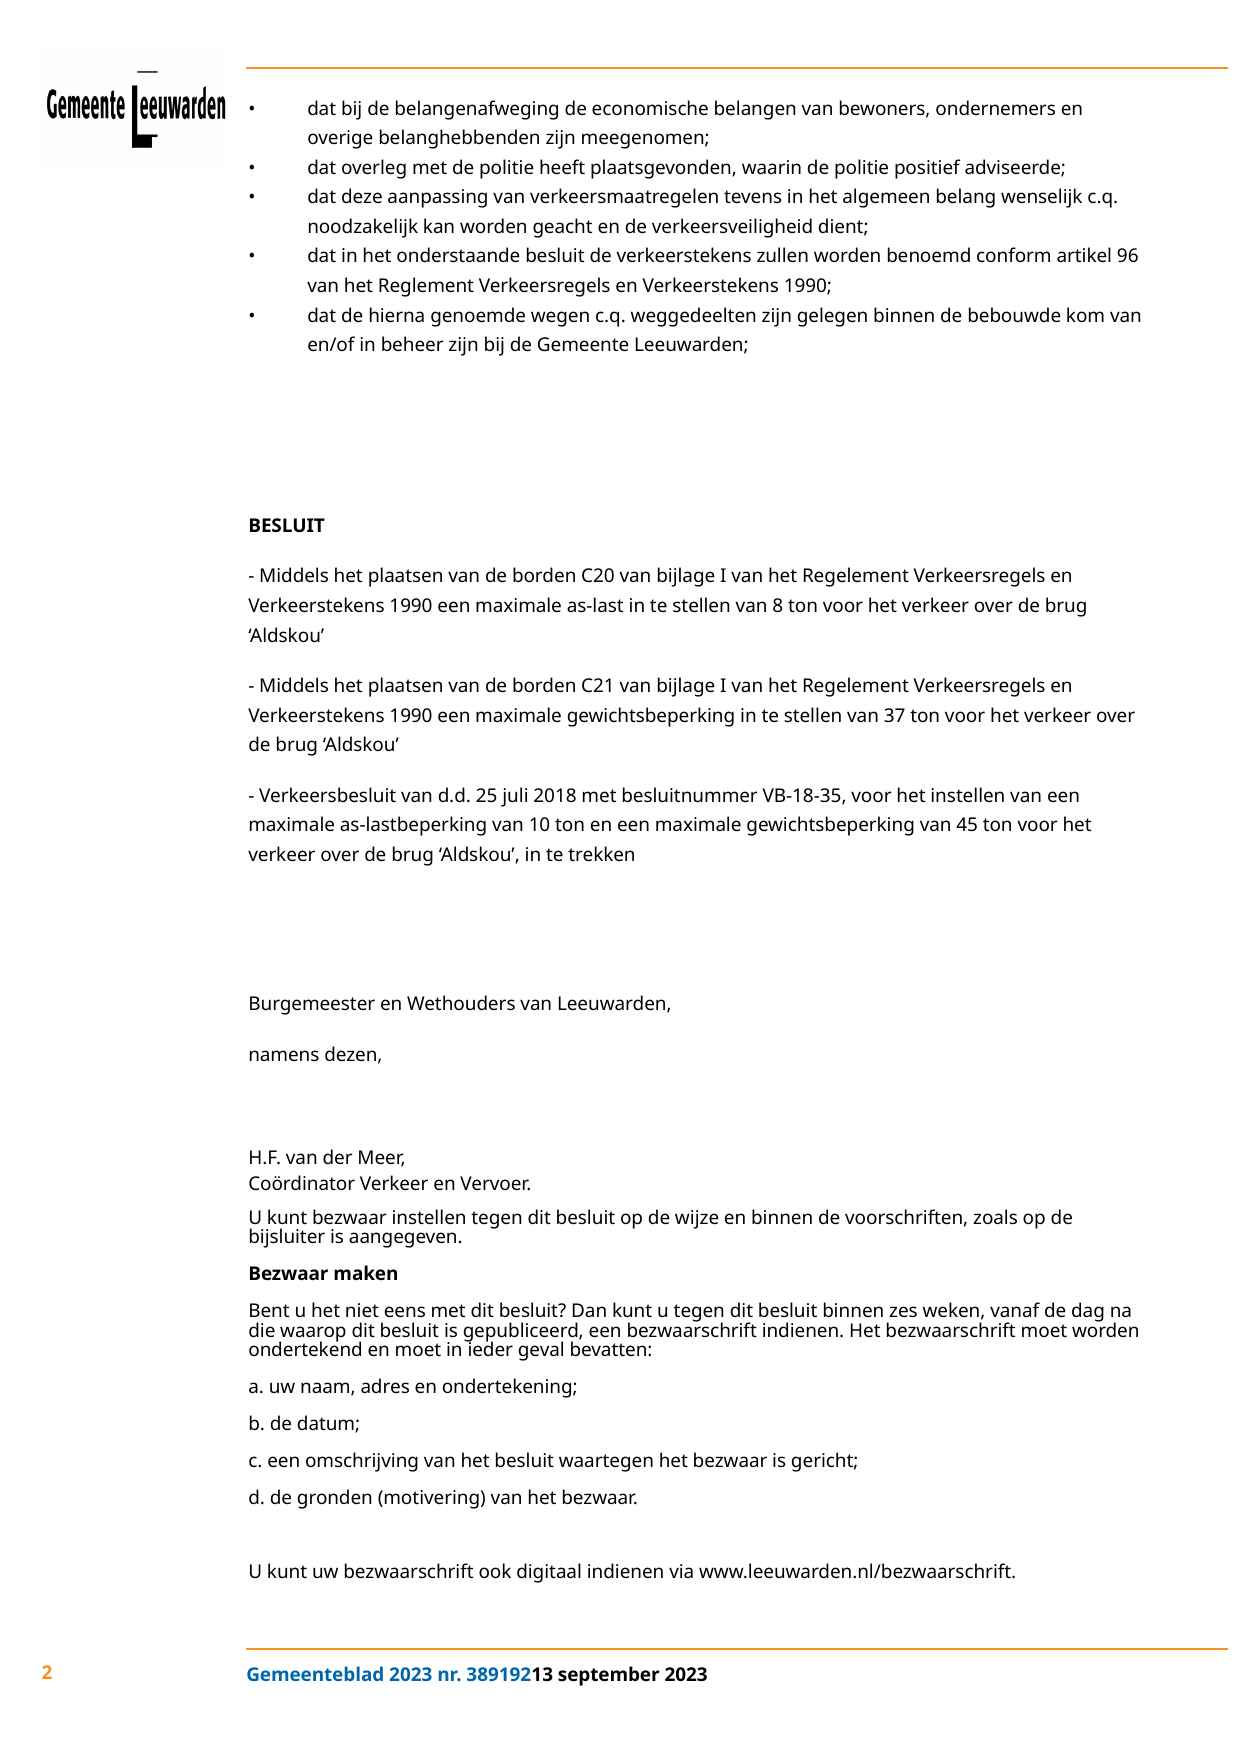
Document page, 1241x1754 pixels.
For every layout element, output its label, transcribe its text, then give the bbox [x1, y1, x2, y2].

text Bent u het niet eens met dit besluit? Dan kunt u tegen dit besluit binnen zes weken, vanaf de dag na die waarop dit besluit is gepubliceerd, een bezwaarschrift indienen. Het bezwaarschrift moet worden ondertekend en moet in ieder geval bevatten: [248, 1302, 1152, 1360]
text H.F. van der Meer, [248, 1144, 1152, 1170]
text a. uw naam, adres en ondertekening; [248, 1378, 1152, 1397]
text - Middels het plaatsen van de borden C20 van bijlage I van het Regelement Verkeersregels en Verkeerstekens 1990 een maximale as-last in te stellen van 8 ton voor het verkeer over de brug ‘Aldskou’ [248, 563, 1152, 648]
list dat bij de belangenafweging de economische belangen van bewoners, ondernemers en overige belanghebbenden zijn meegenomen; [248, 95, 1152, 150]
list dat in het onderstaande besluit de verkeerstekens zullen worden benoemd conform artikel 96 van het Reglement Verkeersregels en Verkeerstekens 1990; [248, 243, 1152, 298]
text Bezwaar maken [248, 1265, 1152, 1285]
list dat deze aanpassing van verkeersmaatregelen tevens in het algemeen belang wenselijk c.q. noodzakelijk kan worden geacht en de verkeersveiligheid dient; [248, 183, 1152, 239]
text U kunt uw bezwaarschrift ook digitaal indienen via www.leeuwarden.nl/bezwaarschrift. [248, 1563, 1152, 1582]
text d. de gronden (motivering) van het bezwaar. [248, 1489, 1152, 1508]
list dat overleg met de politie heeft plaatsgevonden, waarin de politie positief adviseerde; [248, 154, 1152, 180]
list dat de hierna genoemde wegen c.q. weggedeelten zijn gelegen binnen de bebouwde kom van en/of in beheer zijn bij de Gemeente Leeuwarden; [248, 302, 1152, 357]
text Burgemeester en Wethouders van Leeuwarden, [248, 990, 1152, 1015]
text Coördinator Verkeer en Vervoer. [248, 1170, 1152, 1196]
text BESLUIT [248, 512, 1152, 538]
text U kunt bezwaar instellen tegen dit besluit op de wijze en binnen de voorschriften, zoals op de bijsluiter is aangegeven. [248, 1209, 1152, 1248]
text - Middels het plaatsen van de borden C21 van bijlage I van het Regelement Verkeersregels en Verkeerstekens 1990 een maximale gewichtsbeperking in te stellen van 37 ton voor het verkeer over de brug ‘Aldskou’ [248, 672, 1152, 757]
text namens dezen, [248, 1041, 1152, 1067]
text b. de datum; [248, 1415, 1152, 1434]
text - Verkeersbesluit van d.d. 25 juli 2018 met besluitnummer VB-18-35, voor het instellen van een maximale as-lastbeperking van 10 ton en een maximale gewichtsbeperking van 45 ton voor het verkeer over de brug ‘Aldskou’, in te trekken [248, 782, 1152, 867]
picture [41, 47, 231, 172]
text c. een omschrijving van het besluit waartegen het bezwaar is gericht; [248, 1452, 1152, 1471]
